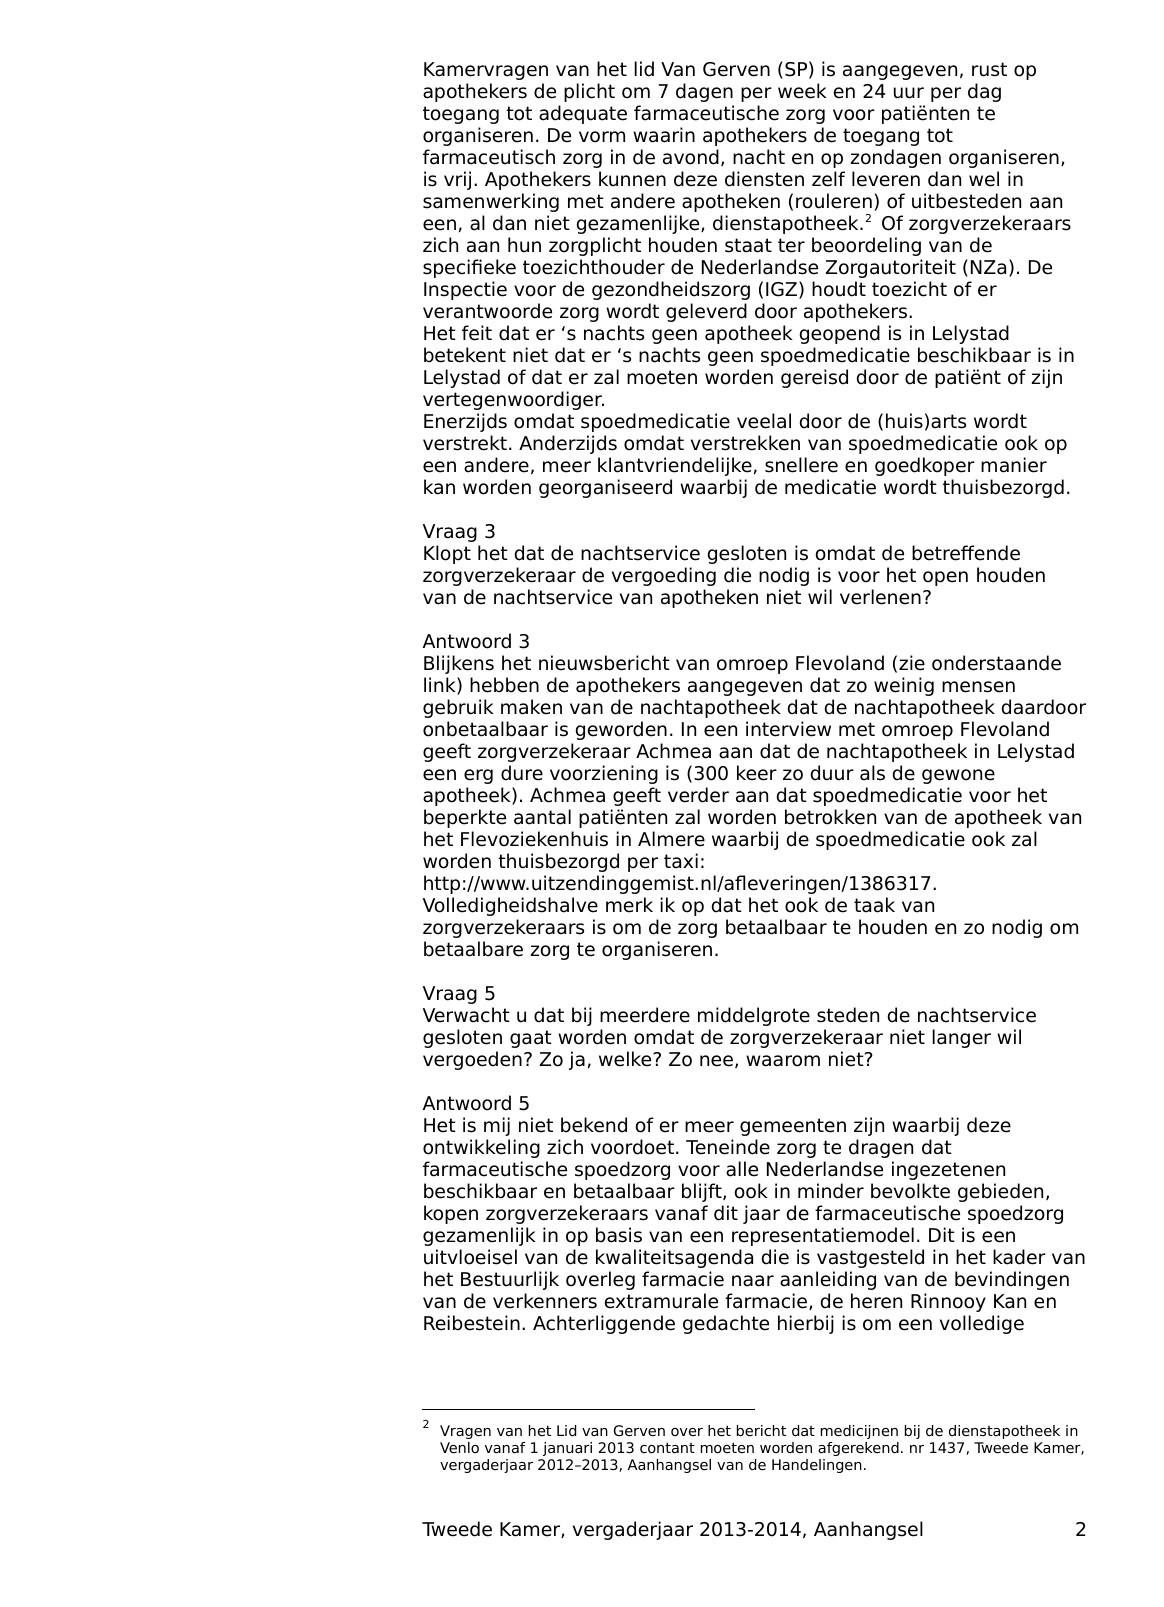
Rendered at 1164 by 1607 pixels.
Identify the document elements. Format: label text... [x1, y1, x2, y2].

text Verwacht u dat bij meerdere middelgrote steden de nachtservice gesloten gaat worden omdat de zorgverzekeraar niet langer wil vergoeden? Zo ja, welke? Zo nee, waarom niet? [422, 1005, 1087, 1071]
text Klopt het dat de nachtservice gesloten is omdat de betreffende zorgverzekeraar de vergoeding die nodig is voor het open houden van de nachtservice van apotheken niet wil verlenen? [422, 543, 1087, 609]
text Enerzijds omdat spoedmedicatie veelal door de (huis)arts wordt verstrekt. Anderzijds omdat verstrekken van spoedmedicatie ook op een andere, meer klantvriendelijke, snellere en goedkoper manier kan worden georganiseerd waarbij de medicatie wordt thuisbezorgd. [422, 411, 1087, 499]
text Antwoord 5 [422, 1093, 1087, 1115]
text Het is mij niet bekend of er meer gemeenten zijn waarbij deze ontwikkeling zich voordoet. Teneinde zorg te dragen dat farmaceutische spoedzorg voor alle Nederlandse ingezetenen beschikbaar en betaalbaar blijft, ook in minder bevolkte gebieden, kopen zorgverzekeraars vanaf dit jaar de farmaceutische spoedzorg gezamenlijk in op basis van een representatiemodel. Dit is een uitvloeisel van de kwaliteitsagenda die is vastgesteld in het kader van het Bestuurlijk overleg farmacie naar aanleiding van de bevindingen van de verkenners extramurale farmacie, de heren Rinnooy Kan en Reibestein. Achterliggende gedachte hierbij is om een volledige [422, 1115, 1087, 1335]
text Het feit dat er ‘s nachts geen apotheek geopend is in Lelystad betekent niet dat er ‘s nachts geen spoedmedicatie beschikbaar is in Lelystad of dat er zal moeten worden gereisd door de patiënt of zijn vertegenwoordiger. [422, 323, 1087, 411]
text Vragen van het Lid van Gerven over het bericht dat medicijnen bij de dienstapotheek in Venlo vanaf 1 januari 2013 contant moeten worden afgerekend. nr 1437, Tweede Kamer, vergaderjaar 2012–2013, Aanhangsel van de Handelingen. [422, 1418, 1087, 1474]
text Vraag 3 [422, 521, 1087, 543]
text Blijkens het nieuwsbericht van omroep Flevoland (zie onderstaande link) hebben de apothekers aangegeven dat zo weinig mensen gebruik maken van de nachtapotheek dat de nachtapotheek daardoor onbetaalbaar is geworden. In een interview met omroep Flevoland geeft zorgverzekeraar Achmea aan dat de nachtapotheek in Lelystad een erg dure voorziening is (300 keer zo duur als de gewone apotheek). Achmea geeft verder aan dat spoedmedicatie voor het beperkte aantal patiënten zal worden betrokken van de apotheek van het Flevoziekenhuis in Almere waarbij de spoedmedicatie ook zal worden thuisbezorgd per taxi: http://www.uitzendinggemist.nl/afleveringen/1386317. [422, 653, 1087, 895]
text Antwoord 3 [422, 631, 1087, 653]
text Vraag 5 [422, 983, 1087, 1005]
text Volledigheidshalve merk ik op dat het ook de taak van zorgverzekeraars is om de zorg betaalbaar te houden en zo nodig om betaalbare zorg te organiseren. [422, 895, 1087, 961]
text Kamervragen van het lid Van Gerven (SP) is aangegeven, rust op apothekers de plicht om 7 dagen per week en 24 uur per dag toegang tot adequate farmaceutische zorg voor patiënten te organiseren. De vorm waarin apothekers de toegang tot farmaceutisch zorg in de avond, nacht en op zondagen organiseren, is vrij. Apothekers kunnen deze diensten zelf leveren dan wel in samenwerking met andere apotheken (rouleren) of uitbesteden aan een, al dan niet gezamenlijke, dienstapotheek. Of zorgverzekeraars zich aan hun zorgplicht houden staat ter beoordeling van de specifieke toezichthouder de Nederlandse Zorgautoriteit (NZa). De Inspectie voor de gezondheidszorg (IGZ) houdt toezicht of er verantwoorde zorg wordt geleverd door apothekers. [422, 59, 1087, 323]
